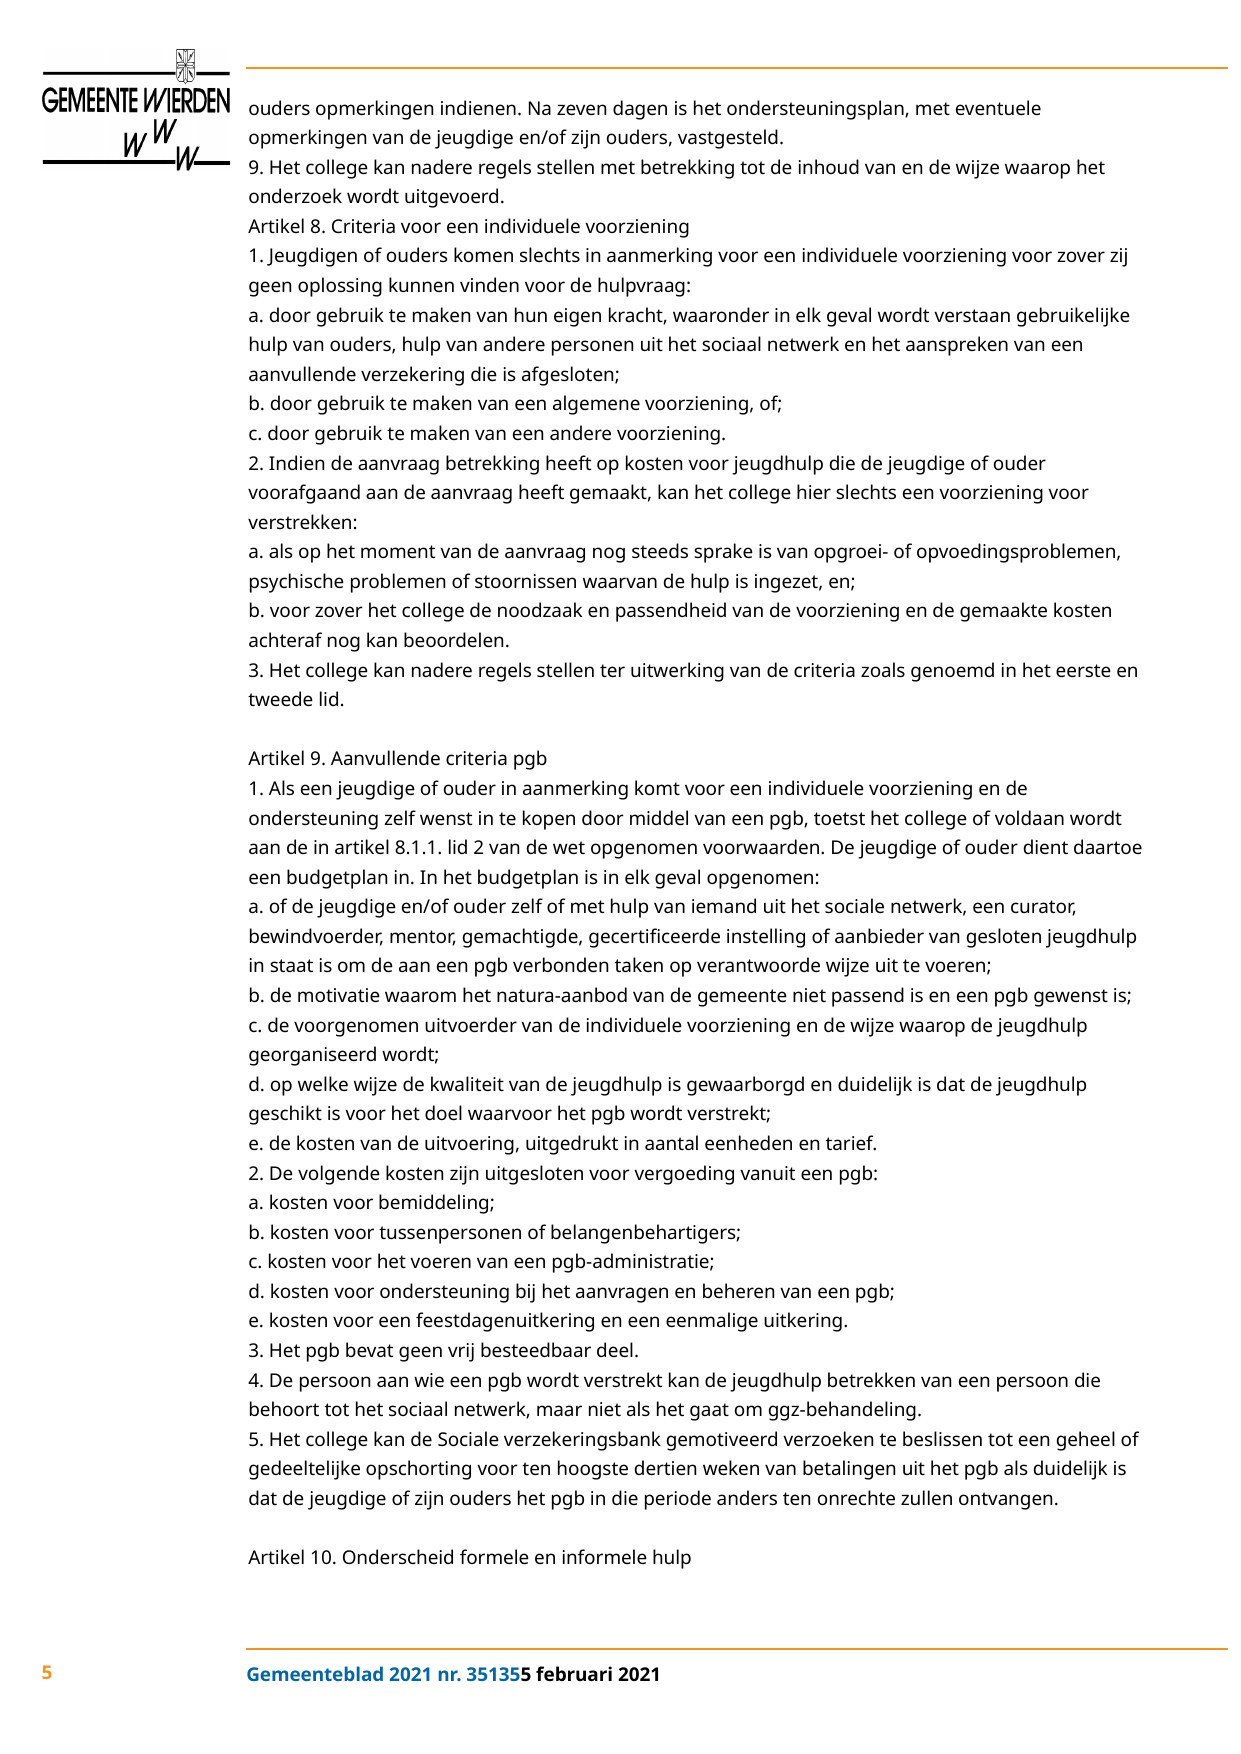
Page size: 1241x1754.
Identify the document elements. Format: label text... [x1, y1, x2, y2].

text ouders opmerkingen indienen. Na zeven dagen is het ondersteuningsplan, met eventuele opmerkingen van de jeugdige en/of zijn ouders, vastgesteld. [248, 95, 1152, 150]
text d. op welke wijze de kwaliteit van de jeugdhulp is gewaarborgd en duidelijk is dat de jeugdhulp geschikt is voor het doel waarvoor het pgb wordt verstrekt; [248, 1071, 1152, 1126]
text e. de kosten van de uitvoering, uitgedrukt in aantal eenheden en tarief. [248, 1130, 1152, 1156]
text 3. Het pgb bevat geen vrij besteedbaar deel. [248, 1337, 1152, 1363]
text b. de motivatie waarom het natura-aanbod van de gemeente niet passend is en een pgb gewenst is; [248, 982, 1152, 1008]
text b. kosten voor tussenpersonen of belangenbehartigers; [248, 1219, 1152, 1245]
text 1. Jeugdigen of ouders komen slechts in aanmerking voor een individuele voorziening voor zover zij geen oplossing kunnen vinden voor de hulpvraag: [248, 243, 1152, 298]
text c. de voorgenomen uitvoerder van de individuele voorziening en de wijze waarop de jeugdhulp georganiseerd wordt; [248, 1012, 1152, 1067]
text 4. De persoon aan wie een pgb wordt verstrekt kan de jeugdhulp betrekken van een persoon die behoort tot het sociaal netwerk, maar niet als het gaat om ggz-behandeling. [248, 1367, 1152, 1422]
text a. kosten voor bemiddeling; [248, 1189, 1152, 1215]
text a. door gebruik te maken van hun eigen kracht, waaronder in elk geval wordt verstaan gebruikelijke hulp van ouders, hulp van andere personen uit het sociaal netwerk en het aanspreken van een aanvullende verzekering die is afgesloten; [248, 302, 1152, 387]
text a. of de jeugdige en/of ouder zelf of met hulp van iemand uit het sociale netwerk, een curator, bewindvoerder, mentor, gemachtigde, gecertificeerde instelling of aanbieder van gesloten jeugdhulp in staat is om de aan een pgb verbonden taken op verantwoorde wijze uit te voeren; [248, 893, 1152, 978]
text d. kosten voor ondersteuning bij het aanvragen en beheren van een pgb; [248, 1278, 1152, 1304]
picture [41, 47, 231, 172]
text 3. Het college kan nadere regels stellen ter uitwerking van de criteria zoals genoemd in het eerste en tweede lid. [248, 657, 1152, 712]
text c. kosten voor het voeren van een pgb-administratie; [248, 1248, 1152, 1274]
text Artikel 9. Aanvullende criteria pgb [248, 746, 1152, 771]
text 9. Het college kan nadere regels stellen met betrekking tot de inhoud van en de wijze waarop het onderzoek wordt uitgevoerd. [248, 154, 1152, 209]
text 1. Als een jeugdige of ouder in aanmerking komt voor een individuele voorziening en de ondersteuning zelf wenst in te kopen door middel van een pgb, toetst het college of voldaan wordt aan de in artikel 8.1.1. lid 2 van de wet opgenomen voorwaarden. De jeugdige of ouder dient daartoe een budgetplan in. In het budgetplan is in elk geval opgenomen: [248, 775, 1152, 890]
text b. door gebruik te maken van een algemene voorziening, of; [248, 391, 1152, 416]
text 5. Het college kan de Sociale verzekeringsbank gemotiveerd verzoeken te beslissen tot een geheel of gedeeltelijke opschorting voor ten hoogste dertien weken van betalingen uit het pgb als duidelijk is dat de jeugdige of zijn ouders het pgb in die periode anders ten onrechte zullen ontvangen. [248, 1426, 1152, 1511]
text c. door gebruik te maken van een andere voorziening. [248, 420, 1152, 446]
text Artikel 8. Criteria voor een individuele voorziening [248, 213, 1152, 239]
text b. voor zover het college de noodzaak en passendheid van de voorziening en de gemaakte kosten achteraf nog kan beoordelen. [248, 598, 1152, 653]
text a. als op het moment van de aanvraag nog steeds sprake is van opgroei- of opvoedingsproblemen, psychische problemen of stoornissen waarvan de hulp is ingezet, en; [248, 538, 1152, 594]
text e. kosten voor een feestdagenuitkering en een eenmalige uitkering. [248, 1308, 1152, 1333]
text 2. Indien de aanvraag betrekking heeft op kosten voor jeugdhulp die de jeugdige of ouder voorafgaand aan de aanvraag heeft gemaakt, kan het college hier slechts een voorziening voor verstrekken: [248, 450, 1152, 535]
text Artikel 10. Onderscheid formele en informele hulp [248, 1544, 1152, 1570]
text 2. De volgende kosten zijn uitgesloten voor vergoeding vanuit een pgb: [248, 1160, 1152, 1186]
